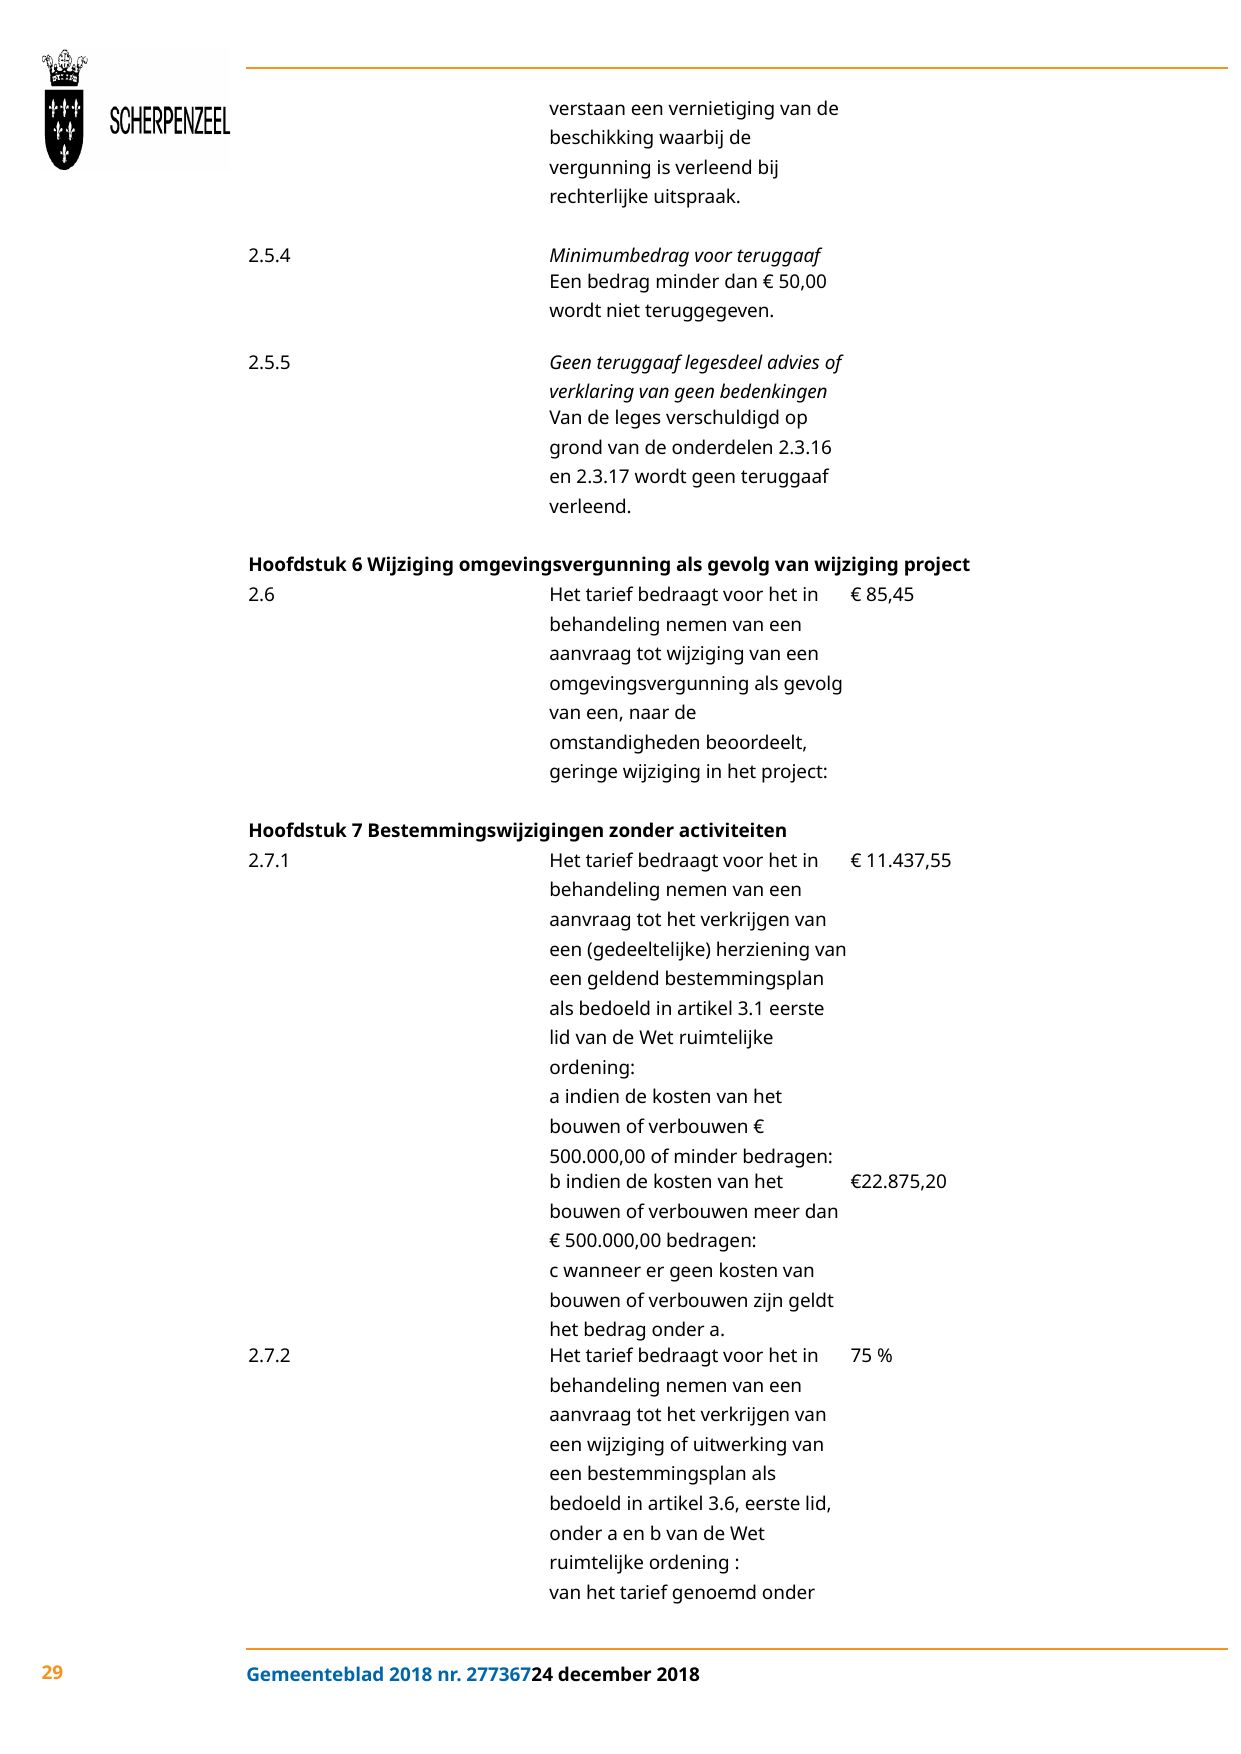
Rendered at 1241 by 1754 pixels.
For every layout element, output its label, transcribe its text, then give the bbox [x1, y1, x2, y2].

table_cell Een bedrag minder dan € 50,00 wordt niet teruggegeven. [549, 268, 850, 323]
table_cell [549, 323, 850, 349]
text Hoofdstuk 7 Bestemmingswijzigingen zonder activiteiten [248, 817, 1152, 843]
table_cell [850, 349, 1152, 404]
table_cell €22.875,20 [850, 1169, 1152, 1342]
table_header € 85,45 [850, 581, 1152, 784]
table_header 2.5.4 [248, 242, 549, 268]
table_cell [850, 323, 1152, 349]
picture [41, 47, 231, 172]
table_cell [248, 268, 549, 323]
table_cell 2.5.5 [248, 349, 549, 404]
table_header Minimumbedrag voor teruggaaf [549, 242, 850, 268]
table_header Het tarief bedraagt voor het in behandeling nemen van een aanvraag tot het verkrijgen van een (gedeeltelijke) herziening van een geldend bestemmingsplan als bedoeld in artikel 3.1 eerste lid van de Wet ruimtelijke ordening: a indien de kosten van het bouwen of verbouwen € 500.000,00 of minder bedragen: [549, 847, 850, 1168]
table_header 2.7.1 [248, 847, 549, 1168]
table_header Het tarief bedraagt voor het in behandeling nemen van een aanvraag tot wijziging van een omgevingsvergunning als gevolg van een, naar de omstandigheden beoordeelt, geringe wijziging in het project: [549, 581, 850, 784]
table_cell [248, 1169, 549, 1342]
table_cell 75 % [850, 1342, 1152, 1604]
table_cell verstaan een vernietiging van de beschikking waarbij de vergunning is verleend bij rechterlijke uitspraak. [549, 95, 850, 209]
table_header € 11.437,55 [850, 847, 1152, 1168]
text Hoofdstuk 6 Wijziging omgevingsvergunning als gevolg van wijziging project [248, 552, 1152, 577]
table_cell [850, 268, 1152, 323]
table_cell [850, 95, 1152, 209]
table_cell b indien de kosten van het bouwen of verbouwen meer dan € 500.000,00 bedragen: c wanneer er geen kosten van bouwen of verbouwen zijn geldt het bedrag onder a. [549, 1169, 850, 1342]
table_cell Geen teruggaaf legesdeel advies of verklaring van geen bedenkingen [549, 349, 850, 404]
table_cell Van de leges verschuldigd op grond van de onderdelen 2.3.16 en 2.3.17 wordt geen teruggaaf verleend. [549, 404, 850, 519]
table_cell [850, 404, 1152, 519]
table_cell 2.7.2 [248, 1342, 549, 1604]
table_cell Het tarief bedraagt voor het in behandeling nemen van een aanvraag tot het verkrijgen van een wijziging of uitwerking van een bestemmingsplan als bedoeld in artikel 3.6, eerste lid, onder a en b van de Wet ruimtelijke ordening : van het tarief genoemd onder [549, 1342, 850, 1604]
table_header 2.6 [248, 581, 549, 784]
table_cell [248, 95, 549, 209]
table_cell [248, 323, 549, 349]
table_header [850, 242, 1152, 268]
table_cell [248, 404, 549, 519]
